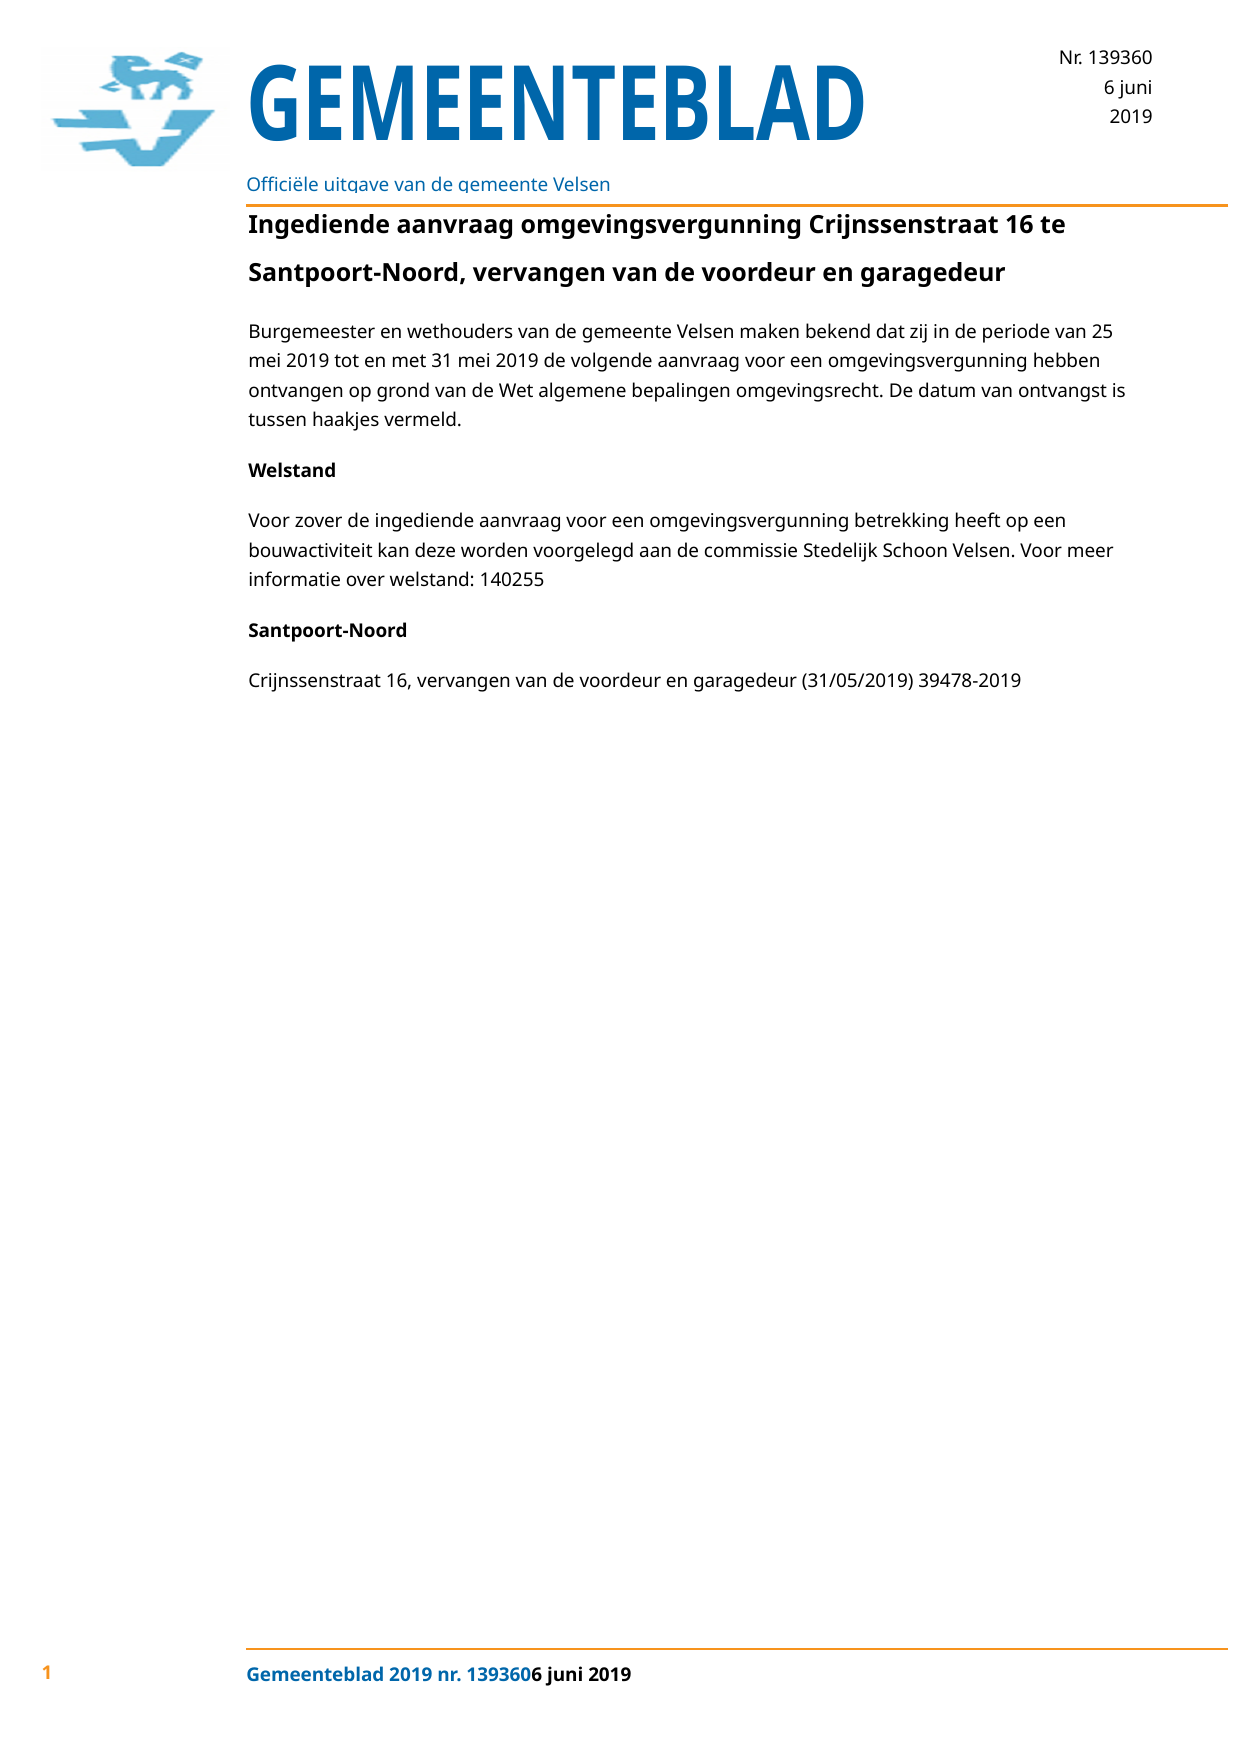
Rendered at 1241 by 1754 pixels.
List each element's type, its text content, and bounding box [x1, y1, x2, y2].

picture [41, 47, 231, 172]
text Welstand [248, 457, 1152, 483]
text Voor zover de ingediende aanvraag voor een omgevingsvergunning betrekking heeft op een bouwactiviteit kan deze worden voorgelegd aan de commissie Stedelijk Schoon Velsen. Voor meer informatie over welstand: 140255 [248, 507, 1152, 592]
text Santpoort-Noord [248, 617, 1152, 643]
text Crijnssenstraat 16, vervangen van de voordeur en garagedeur (31/05/2019) 39478-2019 [248, 667, 1152, 693]
text Burgemeester en wethouders van de gemeente Velsen maken bekend dat zij in de periode van 25 mei 2019 tot en met 31 mei 2019 de volgende aanvraag voor een omgevingsvergunning hebben ontvangen op grond van de Wet algemene bepalingen omgevingsrecht. De datum van ontvangst is tussen haakjes vermeld. [248, 318, 1152, 432]
text Ingediende aanvraag omgevingsvergunning Crijnssenstraat 16 te Santpoort-Noord, vervangen van de voordeur en garagedeur [248, 207, 1152, 288]
